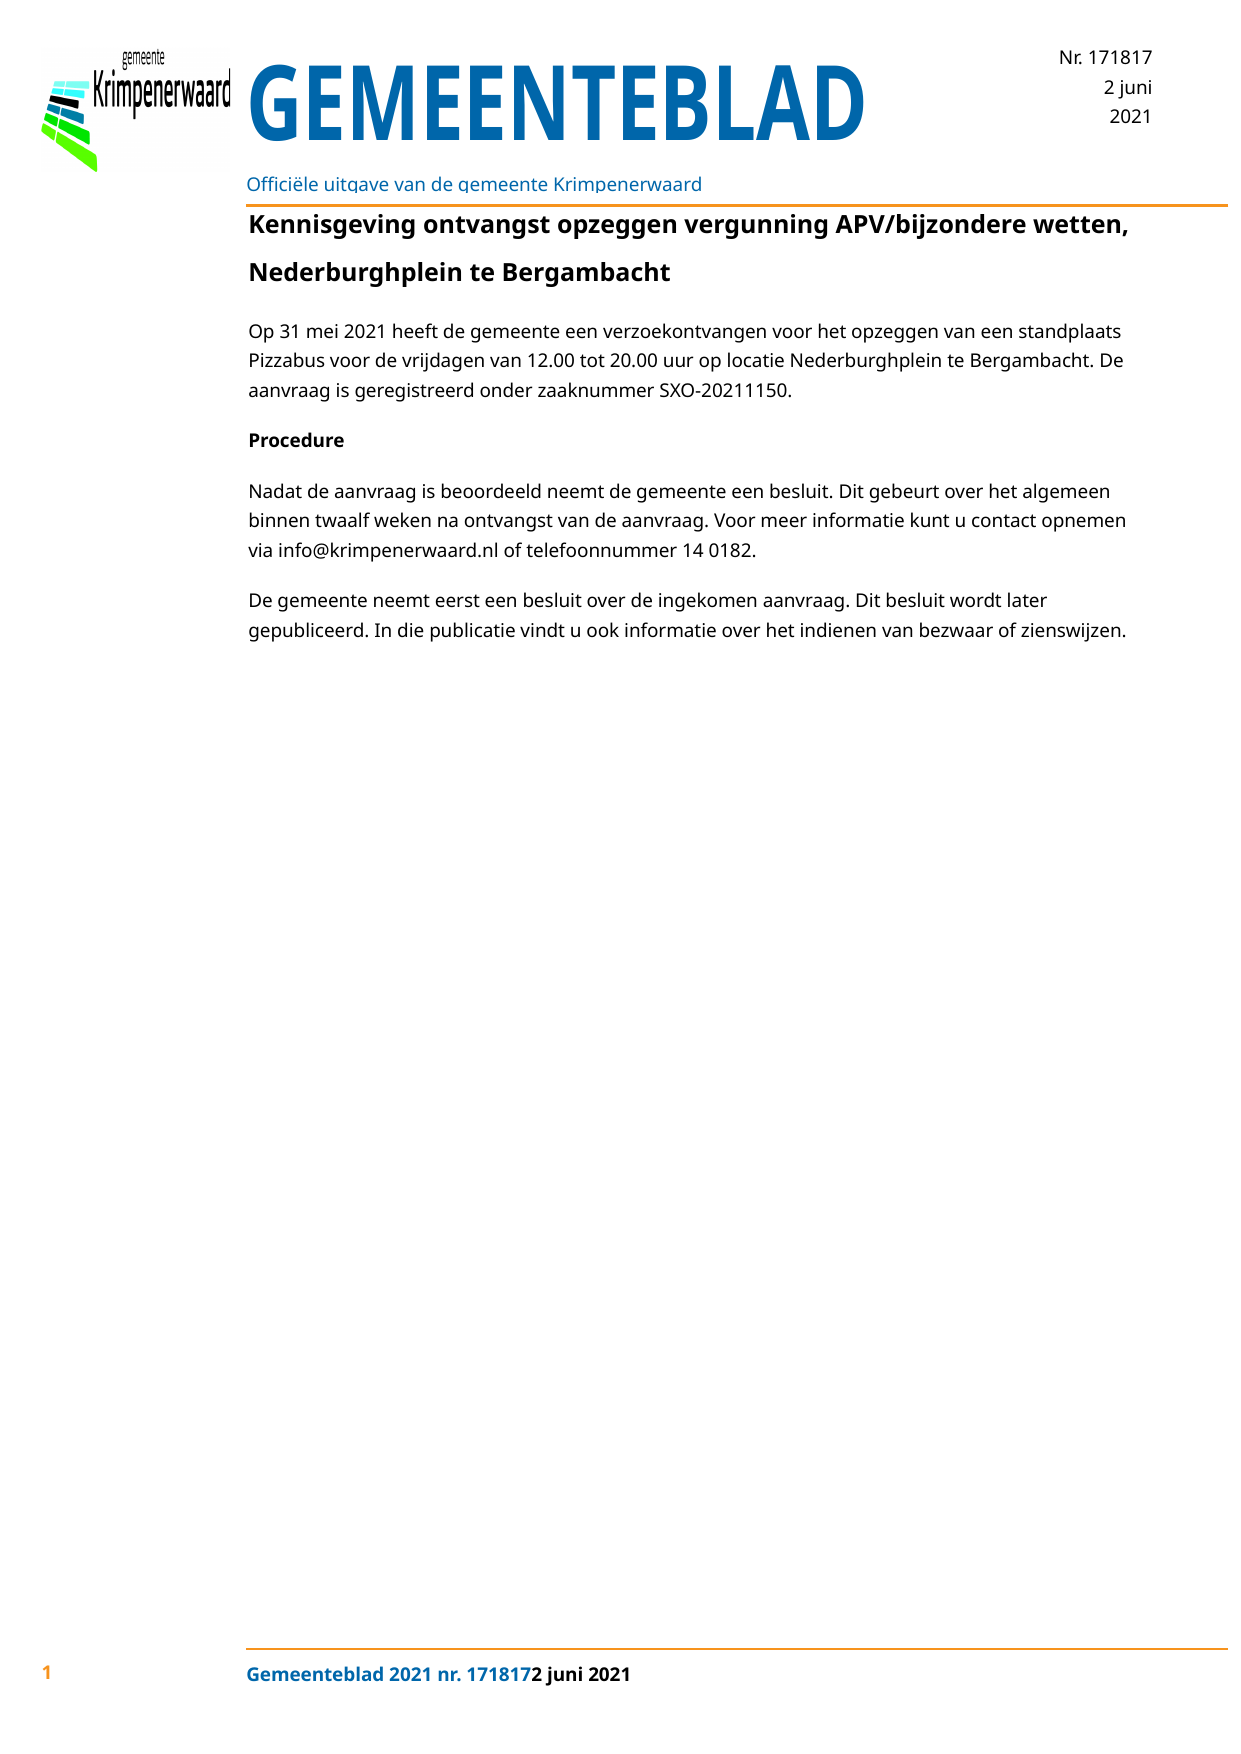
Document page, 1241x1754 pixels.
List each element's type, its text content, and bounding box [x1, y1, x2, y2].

text Kennisgeving ontvangst opzeggen vergunning APV/bijzondere wetten, Nederburghplein te Bergambacht [248, 207, 1152, 288]
picture [41, 47, 231, 172]
text Nadat de aanvraag is beoordeeld neemt de gemeente een besluit. Dit gebeurt over het algemeen binnen twaalf weken na ontvangst van de aanvraag. Voor meer informatie kunt u contact opnemen via info@krimpenerwaard.nl of telefoonnummer 14 0182. [248, 478, 1152, 563]
text Procedure [248, 427, 1152, 453]
text De gemeente neemt eerst een besluit over de ingekomen aanvraag. Dit besluit wordt later gepubliceerd. In die publicatie vindt u ook informatie over het indienen van bezwaar of zienswijzen. [248, 587, 1152, 643]
text Op 31 mei 2021 heeft de gemeente een verzoekontvangen voor het opzeggen van een standplaats Pizzabus voor de vrijdagen van 12.00 tot 20.00 uur op locatie Nederburghplein te Bergambacht. De aanvraag is geregistreerd onder zaaknummer SXO-20211150. [248, 318, 1152, 403]
